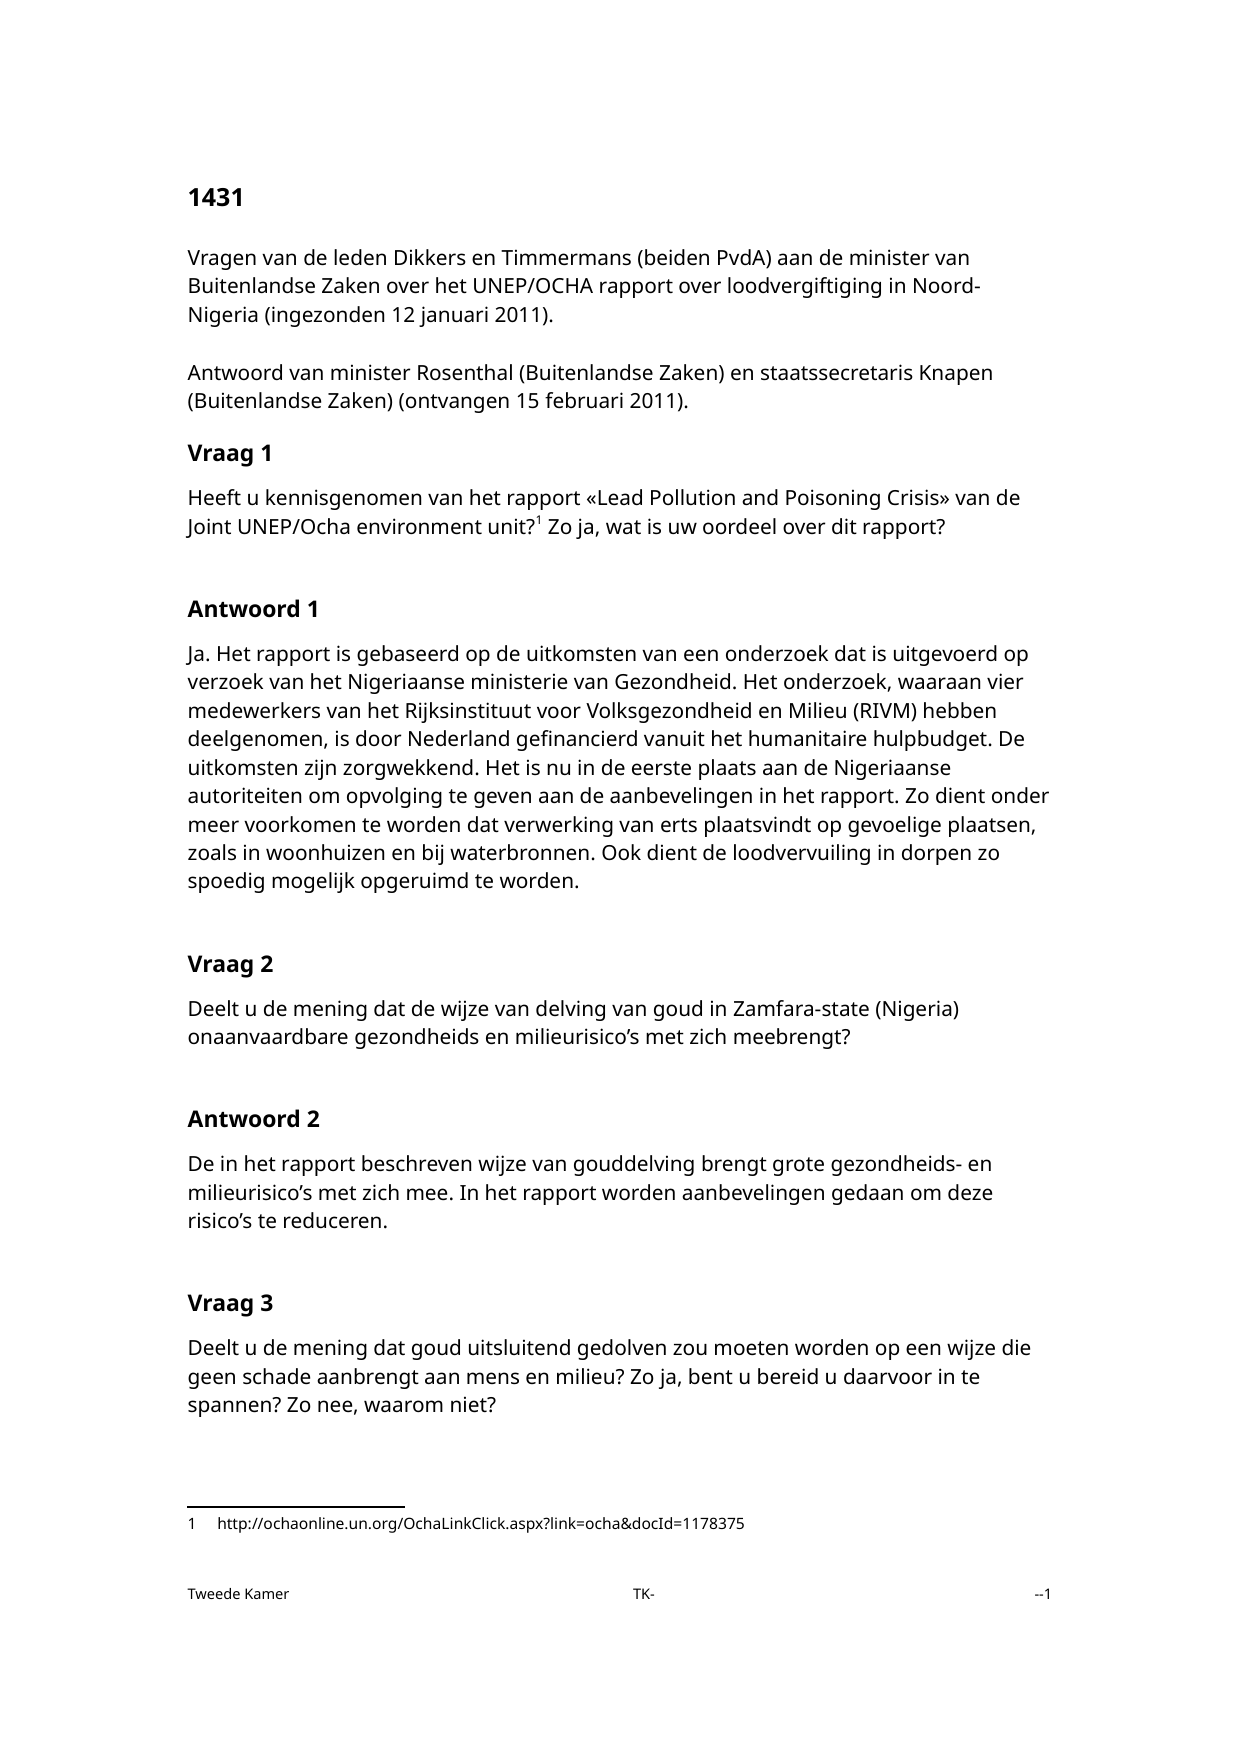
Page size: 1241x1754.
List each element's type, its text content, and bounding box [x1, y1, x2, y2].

text Antwoord van minister Rosenthal (Buitenlandse Zaken) en staatssecretaris Knapen (Buitenlandse Zaken) (ontvangen 15 februari 2011). [187, 358, 1053, 415]
subtitle Vraag 1 [187, 437, 1053, 468]
text De in het rapport beschreven wijze van gouddelving brengt grote gezondheids- en milieurisico’s met zich mee. In het rapport worden aanbevelingen gedaan om deze risico’s te reduceren. [187, 1149, 1053, 1235]
text Deelt u de mening dat de wijze van delving van goud in Zamfara-state (Nigeria) onaanvaardbare gezondheids en milieurisico’s met zich meebrengt? [187, 994, 1053, 1051]
text 1431 [187, 179, 1053, 213]
text Heeft u kennisgenomen van het rapport «Lead Pollution and Poisoning Crisis» van de Joint UNEP/Ocha environment unit? Zo ja, wat is uw oordeel over dit rapport? [187, 483, 1053, 540]
text Ja. Het rapport is gebaseerd op de uitkomsten van een onderzoek dat is uitgevoerd op verzoek van het Nigeriaanse ministerie van Gezondheid. Het onderzoek, waaraan vier medewerkers van het Rijksinstituut voor Volksgezondheid en Milieu (RIVM) hebben deelgenomen, is door Nederland gefinancierd vanuit het humanitaire hulpbudget. De uitkomsten zijn zorgwekkend. Het is nu in de eerste plaats aan de Nigeriaanse autoriteiten om opvolging te geven aan de aanbevelingen in het rapport. Zo dient onder meer voorkomen te worden dat verwerking van erts plaatsvindt op gevoelige plaatsen, zoals in woonhuizen en bij waterbronnen. Ook dient de loodvervuiling in dorpen zo spoedig mogelijk opgeruimd te worden. [187, 639, 1053, 895]
text Deelt u de mening dat goud uitsluitend gedolven zou moeten worden op een wijze die geen schade aanbrengt aan mens en milieu? Zo ja, bent u bereid u daarvoor in te spannen? Zo nee, waarom niet? [187, 1333, 1053, 1419]
subtitle Vraag 3 [187, 1287, 1053, 1318]
subtitle Antwoord 1 [187, 593, 1053, 624]
text Vragen van de leden Dikkers en Timmermans (beiden PvdA) aan de minister van Buitenlandse Zaken over het UNEP/OCHA rapport over loodvergiftiging in Noord-Nigeria (ingezonden 12 januari 2011). [187, 243, 1053, 328]
text http://ochaonline.un.org/OchaLinkClick.aspx?link=ocha&docId=1178375 [187, 1506, 1053, 1534]
subtitle Vraag 2 [187, 947, 1053, 979]
subtitle Antwoord 2 [187, 1103, 1053, 1134]
